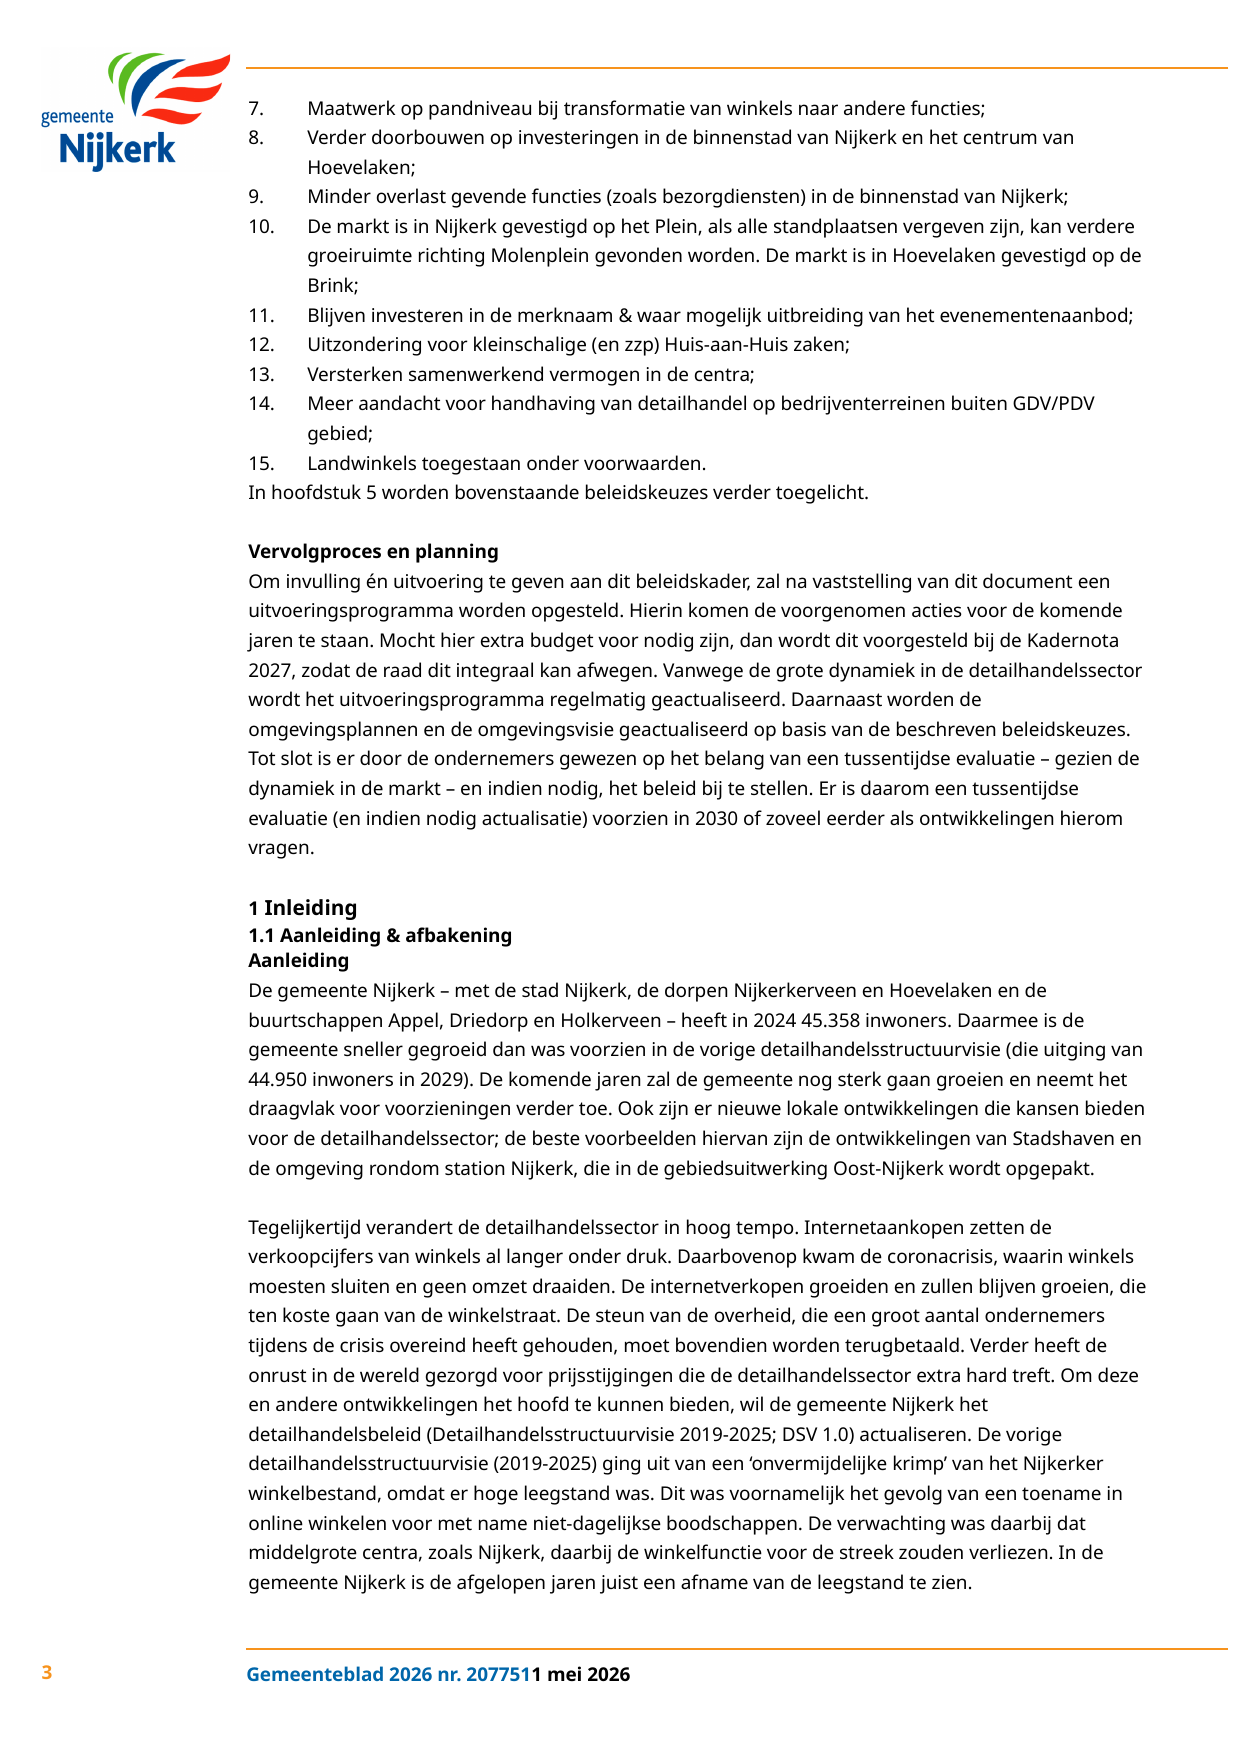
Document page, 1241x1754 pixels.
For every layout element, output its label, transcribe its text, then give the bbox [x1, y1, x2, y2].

list Landwinkels toegestaan onder voorwaarden. [248, 450, 1152, 476]
list Maatwerk op pandniveau bij transformatie van winkels naar andere functies; [248, 95, 1152, 121]
text Tegelijkertijd verandert de detailhandelssector in hoog tempo. Internetaankopen zetten de verkoopcijfers van winkels al langer onder druk. Daarbovenop kwam de coronacrisis, waarin winkels moesten sluiten en geen omzet draaiden. De internetverkopen groeiden en zullen blijven groeien, die ten koste gaan van de winkelstraat. De steun van de overheid, die een groot aantal ondernemers tijdens de crisis overeind heeft gehouden, moet bovendien worden terugbetaald. Verder heeft de onrust in de wereld gezorgd voor prijsstijgingen die de detailhandelssector extra hard treft. Om deze en andere ontwikkelingen het hoofd te kunnen bieden, wil de gemeente Nijkerk het detailhandelsbeleid (Detailhandelsstructuurvisie 2019-2025; DSV 1.0) actualiseren. De vorige detailhandelsstructuurvisie (2019-2025) ging uit van een ‘onvermijdelijke krimp’ van het Nijkerker winkelbestand, omdat er hoge leegstand was. Dit was voornamelijk het gevolg van een toename in online winkelen voor met name niet-dagelijkse boodschappen. De verwachting was daarbij dat middelgrote centra, zoals Nijkerk, daarbij de winkelfunctie voor de streek zouden verliezen. In de gemeente Nijkerk is de afgelopen jaren juist een afname van de leegstand te zien. [248, 1214, 1152, 1595]
list Blijven investeren in de merknaam & waar mogelijk uitbreiding van het evenementenaanbod; [248, 302, 1152, 328]
text Om invulling én uitvoering te geven aan dit beleidskader, zal na vaststelling van dit document een uitvoeringsprogramma worden opgesteld. Hierin komen de voorgenomen acties voor de komende jaren te staan. Mocht hier extra budget voor nodig zijn, dan wordt dit voorgesteld bij de Kadernota 2027, zodat de raad dit integraal kan afwegen. Vanwege de grote dynamiek in de detailhandelssector wordt het uitvoeringsprogramma regelmatig geactualiseerd. Daarnaast worden de omgevingsplannen en de omgevingsvisie geactualiseerd op basis van de beschreven beleidskeuzes. Tot slot is er door de ondernemers gewezen op het belang van een tussentijdse evaluatie – gezien de dynamiek in de markt – en indien nodig, het beleid bij te stellen. Er is daarom een tussentijdse evaluatie (en indien nodig actualisatie) voorzien in 2030 of zoveel eerder als ontwikkelingen hierom vragen. [248, 568, 1152, 860]
text Vervolgproces en planning [248, 538, 1152, 564]
list De markt is in Nijkerk gevestigd op het Plein, als alle standplaatsen vergeven zijn, kan verdere groeiruimte richting Molenplein gevonden worden. De markt is in Hoevelaken gevestigd op de Brink; [248, 213, 1152, 298]
text 1 Inleiding [248, 893, 1152, 922]
list Uitzondering voor kleinschalige (en zzp) Huis-aan-Huis zaken; [248, 331, 1152, 357]
list Versterken samenwerkend vermogen in de centra; [248, 361, 1152, 387]
text 1.1 Aanleiding & afbakening [248, 922, 1152, 948]
text In hoofdstuk 5 worden bovenstaande beleidskeuzes verder toegelicht. [248, 479, 1152, 505]
list Meer aandacht voor handhaving van detailhandel op bedrijventerreinen buiten GDV/PDV gebied; [248, 391, 1152, 446]
text Aanleiding [248, 948, 1152, 973]
list Verder doorbouwen op investeringen in de binnenstad van Nijkerk en het centrum van Hoevelaken; [248, 124, 1152, 180]
picture [41, 47, 231, 172]
list Minder overlast gevende functies (zoals bezorgdiensten) in de binnenstad van Nijkerk; [248, 183, 1152, 209]
text De gemeente Nijkerk – met de stad Nijkerk, de dorpen Nijkerkerveen en Hoevelaken en de buurtschappen Appel, Driedorp en Holkerveen – heeft in 2024 45.358 inwoners. Daarmee is de gemeente sneller gegroeid dan was voorzien in de vorige detailhandelsstructuurvisie (die uitging van 44.950 inwoners in 2029). De komende jaren zal de gemeente nog sterk gaan groeien en neemt het draagvlak voor voorzieningen verder toe. Ook zijn er nieuwe lokale ontwikkelingen die kansen bieden voor de detailhandelssector; de beste voorbeelden hiervan zijn de ontwikkelingen van Stadshaven en de omgeving rondom station Nijkerk, die in de gebiedsuitwerking Oost-Nijkerk wordt opgepakt. [248, 977, 1152, 1181]
